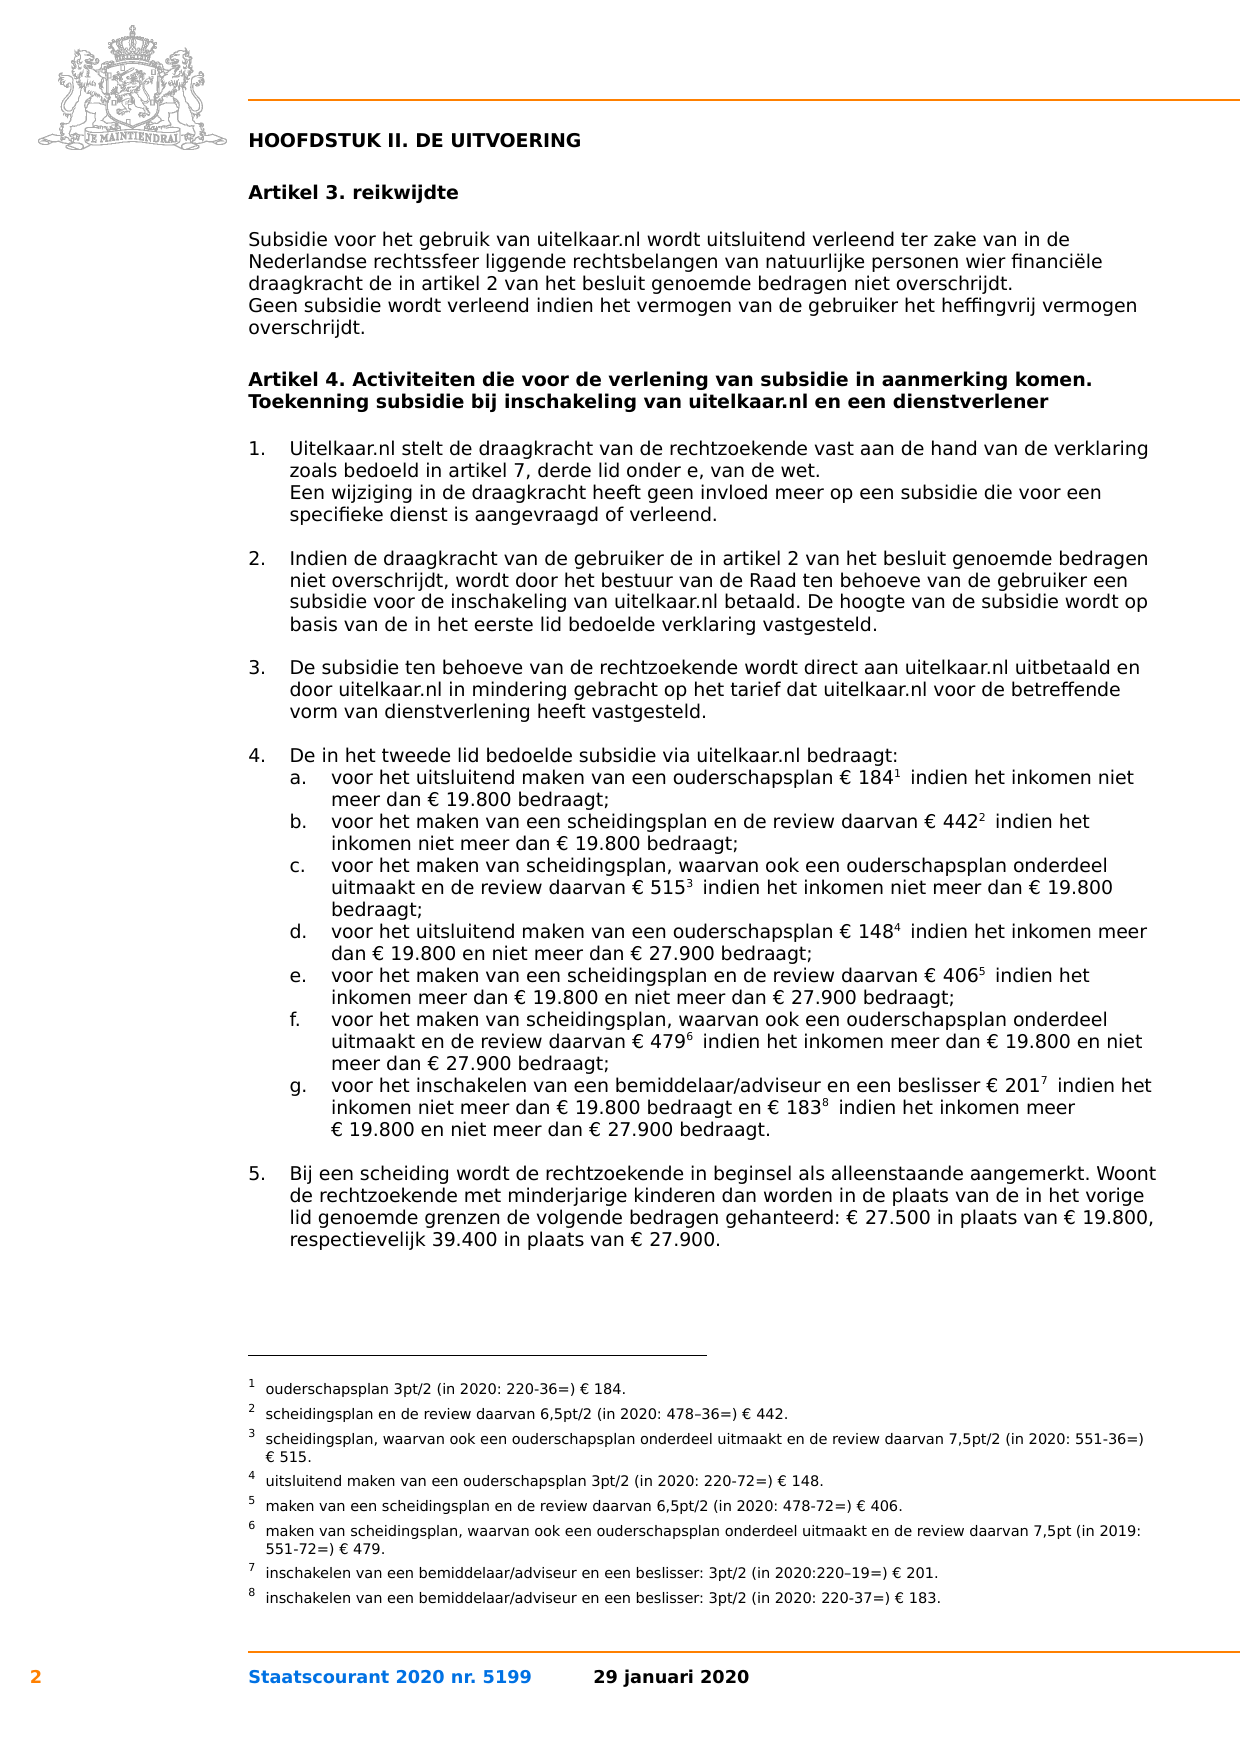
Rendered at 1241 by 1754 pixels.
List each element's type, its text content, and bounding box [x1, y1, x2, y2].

text Een wijziging in de draagkracht heeft geen invloed meer op een subsidie die voor een specifieke dienst is aangevraagd of verleend. [289, 482, 1163, 526]
text g. voor het inschakelen van een bemiddelaar/adviseur en een beslisser € 201 indien het inkomen niet meer dan € 19.800 bedraagt en € 183 indien het inkomen meer € 19.800 en niet meer dan € 27.900 bedraagt. [289, 1075, 1163, 1141]
text uitsluitend maken van een ouderschapsplan 3pt/2 (in 2020: 220-72=) € 148. [248, 1469, 1163, 1491]
text 4. De in het tweede lid bedoelde subsidie via uitelkaar.nl bedraagt: [248, 745, 1163, 767]
text scheidingsplan, waarvan ook een ouderschapsplan onderdeel uitmaakt en de review daarvan 7,5pt/2 (in 2020: 551-36=) € 515. [248, 1427, 1163, 1466]
text ouderschapsplan 3pt/2 (in 2020: 220-36=) € 184. [248, 1377, 1163, 1399]
text e. voor het maken van een scheidingsplan en de review daarvan € 406 indien het inkomen meer dan € 19.800 en niet meer dan € 27.900 bedraagt; [289, 965, 1163, 1009]
text 3. De subsidie ten behoeve van de rechtzoekende wordt direct aan uitelkaar.nl uitbetaald en door uitelkaar.nl in mindering gebracht op het tarief dat uitelkaar.nl voor de betreffende vorm van dienstverlening heeft vastgesteld. [248, 657, 1163, 723]
text Geen subsidie wordt verleend indien het vermogen van de gebruiker het heffingvrij vermogen overschrijdt. [248, 295, 1163, 339]
text c. voor het maken van scheidingsplan, waarvan ook een ouderschapsplan onderdeel uitmaakt en de review daarvan € 515 indien het inkomen niet meer dan € 19.800 bedraagt; [289, 855, 1163, 921]
subtitle HOOFDSTUK II. DE UITVOERING [248, 130, 1163, 152]
subtitle Artikel 3. reikwijdte [248, 182, 1163, 204]
text 2. Indien de draagkracht van de gebruiker de in artikel 2 van het besluit genoemde bedragen niet overschrijdt, wordt door het bestuur van de Raad ten behoeve van de gebruiker een subsidie voor de inschakeling van uitelkaar.nl betaald. De hoogte van de subsidie wordt op basis van de in het eerste lid bedoelde verklaring vastgesteld. [248, 547, 1163, 635]
text inschakelen van een bemiddelaar/adviseur en een beslisser: 3pt/2 (in 2020:220–19=) € 201. [248, 1561, 1163, 1583]
text maken van scheidingsplan, waarvan ook een ouderschapsplan onderdeel uitmaakt en de review daarvan 7,5pt (in 2019: 551-72=) € 479. [248, 1519, 1163, 1558]
text f. voor het maken van scheidingsplan, waarvan ook een ouderschapsplan onderdeel uitmaakt en de review daarvan € 479 indien het inkomen meer dan € 19.800 en niet meer dan € 27.900 bedraagt; [289, 1009, 1163, 1075]
text inschakelen van een bemiddelaar/adviseur en een beslisser: 3pt/2 (in 2020: 220-37=) € 183. [248, 1586, 1163, 1608]
picture [38, 25, 227, 150]
text maken van een scheidingsplan en de review daarvan 6,5pt/2 (in 2020: 478-72=) € 406. [248, 1494, 1163, 1516]
text 5. Bij een scheiding wordt de rechtzoekende in beginsel als alleenstaande aangemerkt. Woont de rechtzoekende met minderjarige kinderen dan worden in de plaats van de in het vorige lid genoemde grenzen de volgende bedragen gehanteerd: € 27.500 in plaats van € 19.800, respectievelijk 39.400 in plaats van € 27.900. [248, 1163, 1163, 1251]
text a. voor het uitsluitend maken van een ouderschapsplan € 184 indien het inkomen niet meer dan € 19.800 bedraagt; [289, 767, 1163, 811]
text Subsidie voor het gebruik van uitelkaar.nl wordt uitsluitend verleend ter zake van in de Nederlandse rechtssfeer liggende rechtsbelangen van natuurlijke personen wier financiële draagkracht de in artikel 2 van het besluit genoemde bedragen niet overschrijdt. [248, 229, 1163, 295]
text 1. Uitelkaar.nl stelt de draagkracht van de rechtzoekende vast aan de hand van de verklaring zoals bedoeld in artikel 7, derde lid onder e, van de wet. [248, 438, 1163, 482]
subtitle Artikel 4. Activiteiten die voor de verlening van subsidie in aanmerking komen. Toekenning subsidie bij inschakeling van uitelkaar.nl en een dienstverlener [248, 369, 1163, 413]
text d. voor het uitsluitend maken van een ouderschapsplan € 148 indien het inkomen meer dan € 19.800 en niet meer dan € 27.900 bedraagt; [289, 921, 1163, 965]
text scheidingsplan en de review daarvan 6,5pt/2 (in 2020: 478–36=) € 442. [248, 1402, 1163, 1424]
text b. voor het maken van een scheidingsplan en de review daarvan € 442 indien het inkomen niet meer dan € 19.800 bedraagt; [289, 811, 1163, 855]
